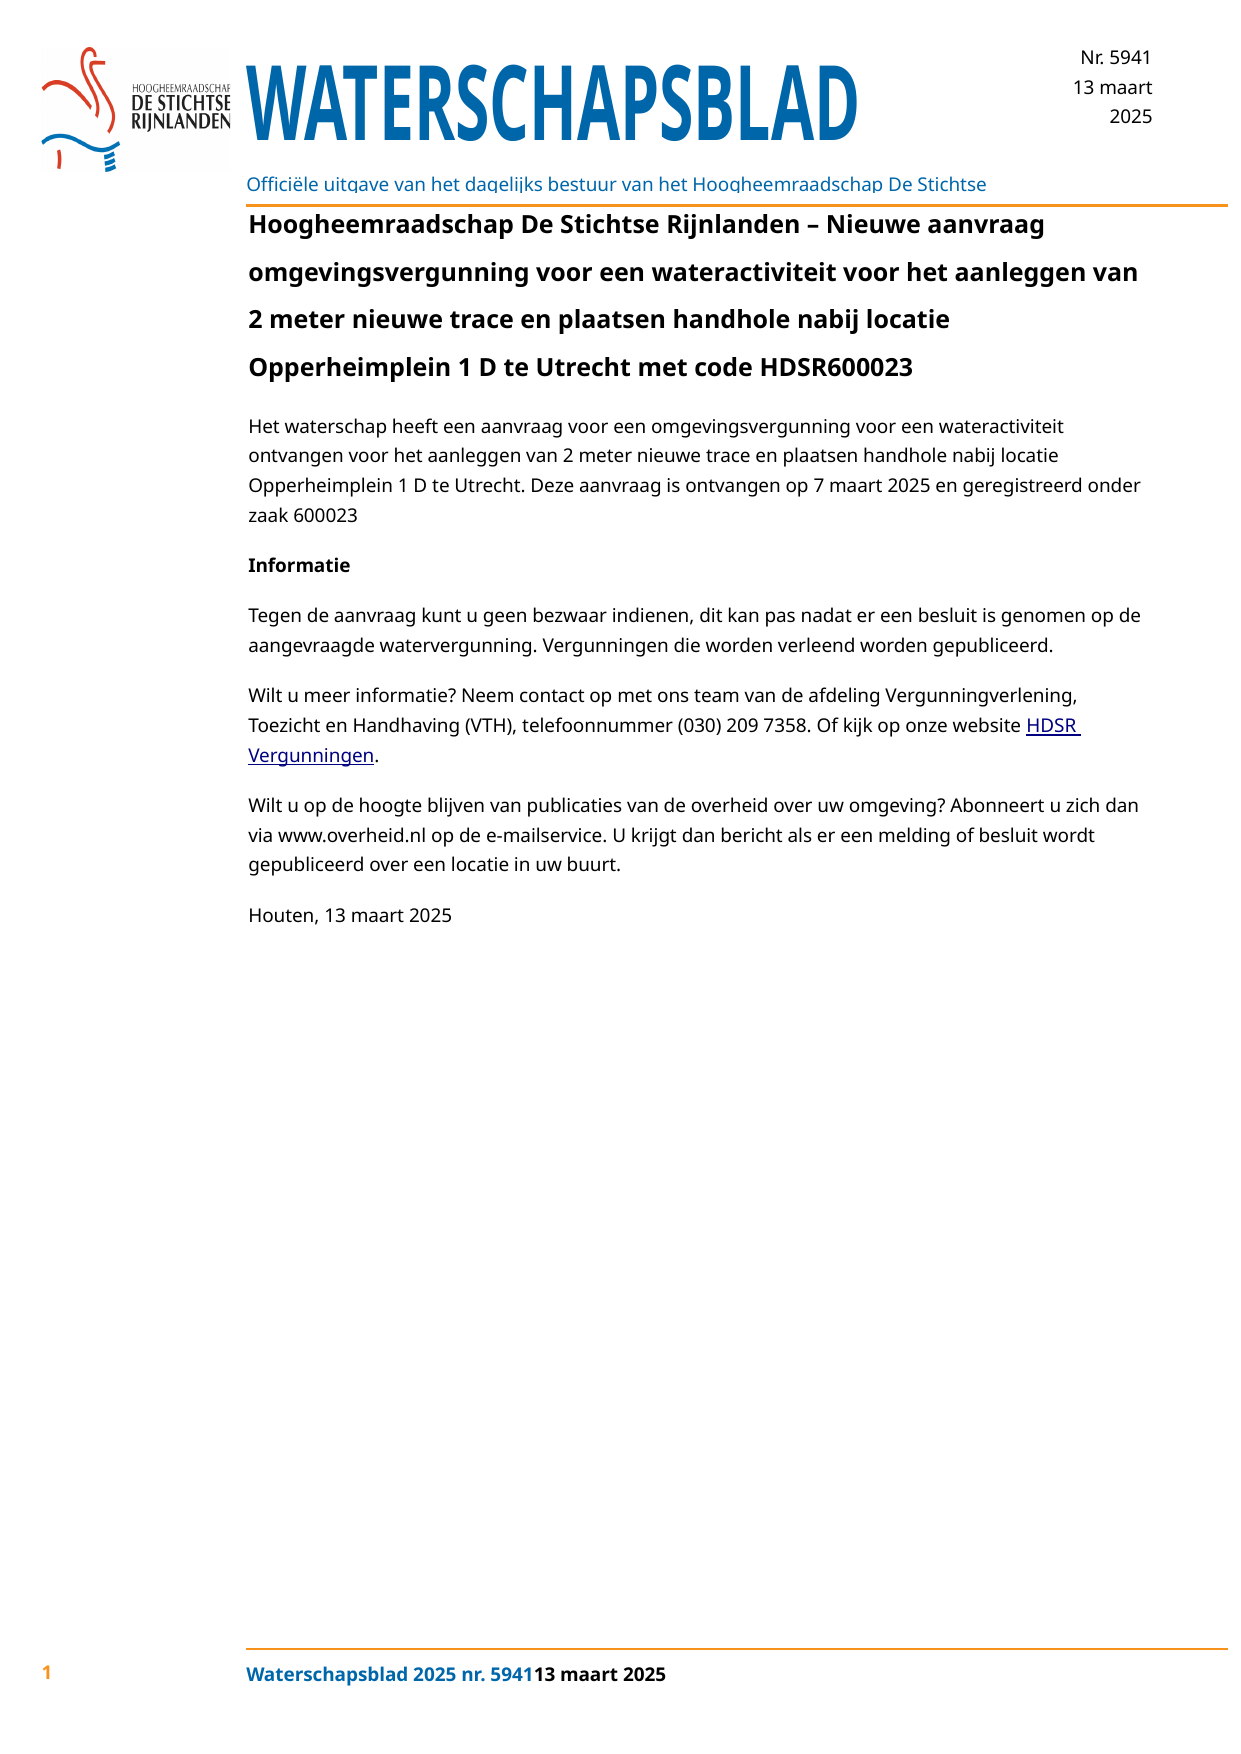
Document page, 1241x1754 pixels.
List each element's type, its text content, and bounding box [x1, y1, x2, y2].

text Wilt u op de hoogte blijven van publicaties van de overheid over uw omgeving? Abonneert u zich dan via www.overheid.nl op de e-mailservice. U krijgt dan bericht als er een melding of besluit wordt gepubliceerd over een locatie in uw buurt. [248, 792, 1152, 877]
text Het waterschap heeft een aanvraag voor een omgevingsvergunning voor een wateractiviteit ontvangen voor het aanleggen van 2 meter nieuwe trace en plaatsen handhole nabij locatie Opperheimplein 1 D te Utrecht. Deze aanvraag is ontvangen op 7 maart 2025 en geregistreerd onder zaak 600023 [248, 413, 1152, 528]
text Wilt u meer informatie? Neem contact op met ons team van de afdeling Vergunningverlening, Toezicht en Handhaving (VTH), telefoonnummer (030) 209 7358. Of kijk op onze website HDSR Vergunningen. [248, 683, 1152, 768]
picture [41, 47, 231, 172]
text Houten, 13 maart 2025 [248, 902, 1152, 928]
text Tegen de aanvraag kunt u geen bezwaar indienen, dit kan pas nadat er een besluit is genomen op de aangevraagde watervergunning. Vergunningen die worden verleend worden gepubliceerd. [248, 603, 1152, 658]
text Hoogheemraadschap De Stichtse Rijnlanden – Nieuwe aanvraag omgevingsvergunning voor een wateractiviteit voor het aanleggen van 2 meter nieuwe trace en plaatsen handhole nabij locatie Opperheimplein 1 D te Utrecht met code HDSR600023 [248, 207, 1152, 384]
text Informatie [248, 552, 1152, 578]
